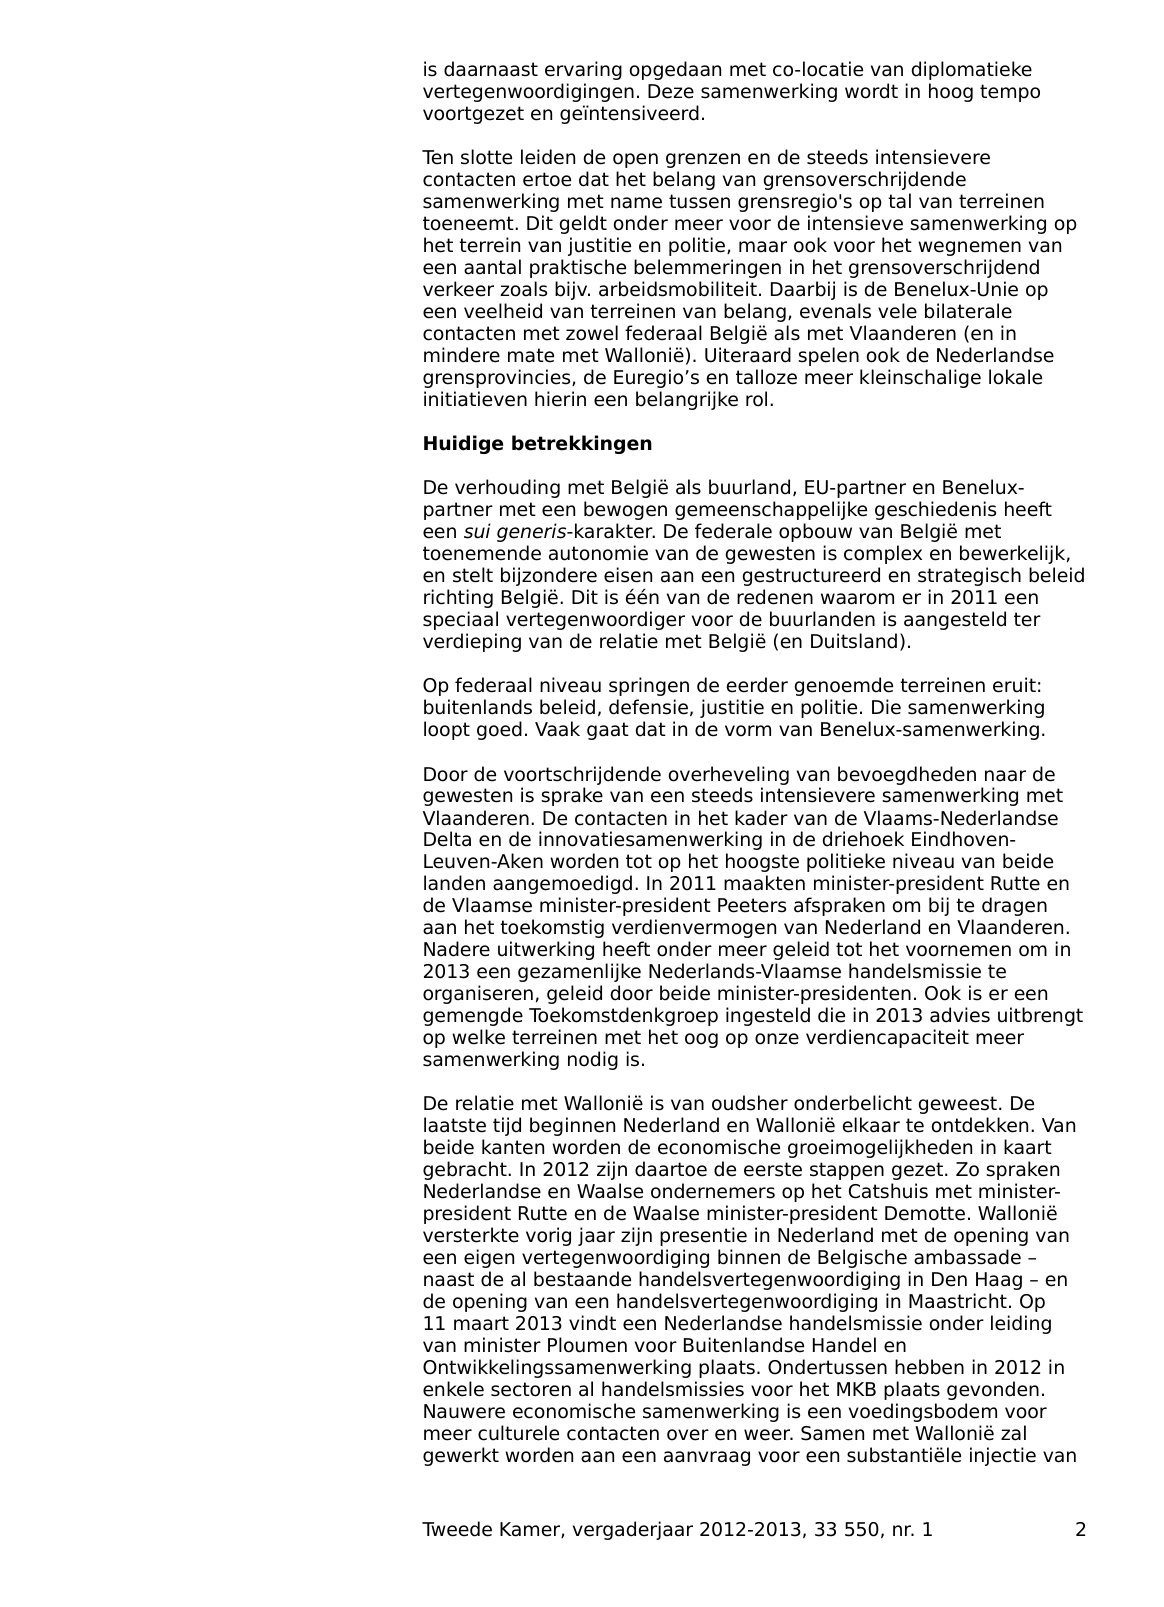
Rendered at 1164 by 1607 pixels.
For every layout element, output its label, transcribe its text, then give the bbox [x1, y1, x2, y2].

text Op federaal niveau springen de eerder genoemde terreinen eruit: buitenlands beleid, defensie, justitie en politie. Die samenwerking loopt goed. Vaak gaat dat in de vorm van Benelux-samenwerking. [422, 675, 1087, 741]
text Ten slotte leiden de open grenzen en de steeds intensievere contacten ertoe dat het belang van grensoverschrijdende samenwerking met name tussen grensregio's op tal van terreinen toeneemt. Dit geldt onder meer voor de intensieve samenwerking op het terrein van justitie en politie, maar ook voor het wegnemen van een aantal praktische belemmeringen in het grensoverschrijdend verkeer zoals bijv. arbeidsmobiliteit. Daarbij is de Benelux-Unie op een veelheid van terreinen van belang, evenals vele bilaterale contacten met zowel federaal België als met Vlaanderen (en in mindere mate met Wallonië). Uiteraard spelen ook de Nederlandse grensprovincies, de Euregio’s en talloze meer kleinschalige lokale initiatieven hierin een belangrijke rol. [422, 147, 1087, 411]
subtitle Huidige betrekkingen [422, 433, 1087, 455]
text De verhouding met België als buurland, EU-partner en Benelux-partner met een bewogen gemeenschappelijke geschiedenis heeft een sui generis-karakter. De federale opbouw van België met toenemende autonomie van de gewesten is complex en bewerkelijk, en stelt bijzondere eisen aan een gestructureerd en strategisch beleid richting België. Dit is één van de redenen waarom er in 2011 een speciaal vertegenwoordiger voor de buurlanden is aangesteld ter verdieping van de relatie met België (en Duitsland). [422, 477, 1087, 653]
text is daarnaast ervaring opgedaan met co-locatie van diplomatieke vertegenwoordigingen. Deze samenwerking wordt in hoog tempo voortgezet en geïntensiveerd. [422, 59, 1087, 125]
text De relatie met Wallonië is van oudsher onderbelicht geweest. De laatste tijd beginnen Nederland en Wallonië elkaar te ontdekken. Van beide kanten worden de economische groeimogelijkheden in kaart gebracht. In 2012 zijn daartoe de eerste stappen gezet. Zo spraken Nederlandse en Waalse ondernemers op het Catshuis met minister-president Rutte en de Waalse minister-president Demotte. Wallonië versterkte vorig jaar zijn presentie in Nederland met de opening van een eigen vertegenwoordiging binnen de Belgische ambassade – naast de al bestaande handelsvertegenwoordiging in Den Haag – en de opening van een handelsvertegenwoordiging in Maastricht. Op 11 maart 2013 vindt een Nederlandse handelsmissie onder leiding van minister Ploumen voor Buitenlandse Handel en Ontwikkelingssamenwerking plaats. Ondertussen hebben in 2012 in enkele sectoren al handelsmissies voor het MKB plaats gevonden. Nauwere economische samenwerking is een voedingsbodem voor meer culturele contacten over en weer. Samen met Wallonië zal gewerkt worden aan een aanvraag voor een substantiële injectie van [422, 1093, 1087, 1467]
text Door de voortschrijdende overheveling van bevoegdheden naar de gewesten is sprake van een steeds intensievere samenwerking met Vlaanderen. De contacten in het kader van de Vlaams-Nederlandse Delta en de innovatiesamenwerking in de driehoek Eindhoven-Leuven-Aken worden tot op het hoogste politieke niveau van beide landen aangemoedigd. In 2011 maakten minister-president Rutte en de Vlaamse minister-president Peeters afspraken om bij te dragen aan het toekomstig verdienvermogen van Nederland en Vlaanderen. Nadere uitwerking heeft onder meer geleid tot het voornemen om in 2013 een gezamenlijke Nederlands-Vlaamse handelsmissie te organiseren, geleid door beide minister-presidenten. Ook is er een gemengde Toekomstdenkgroep ingesteld die in 2013 advies uitbrengt op welke terreinen met het oog op onze verdiencapaciteit meer samenwerking nodig is. [422, 763, 1087, 1071]
